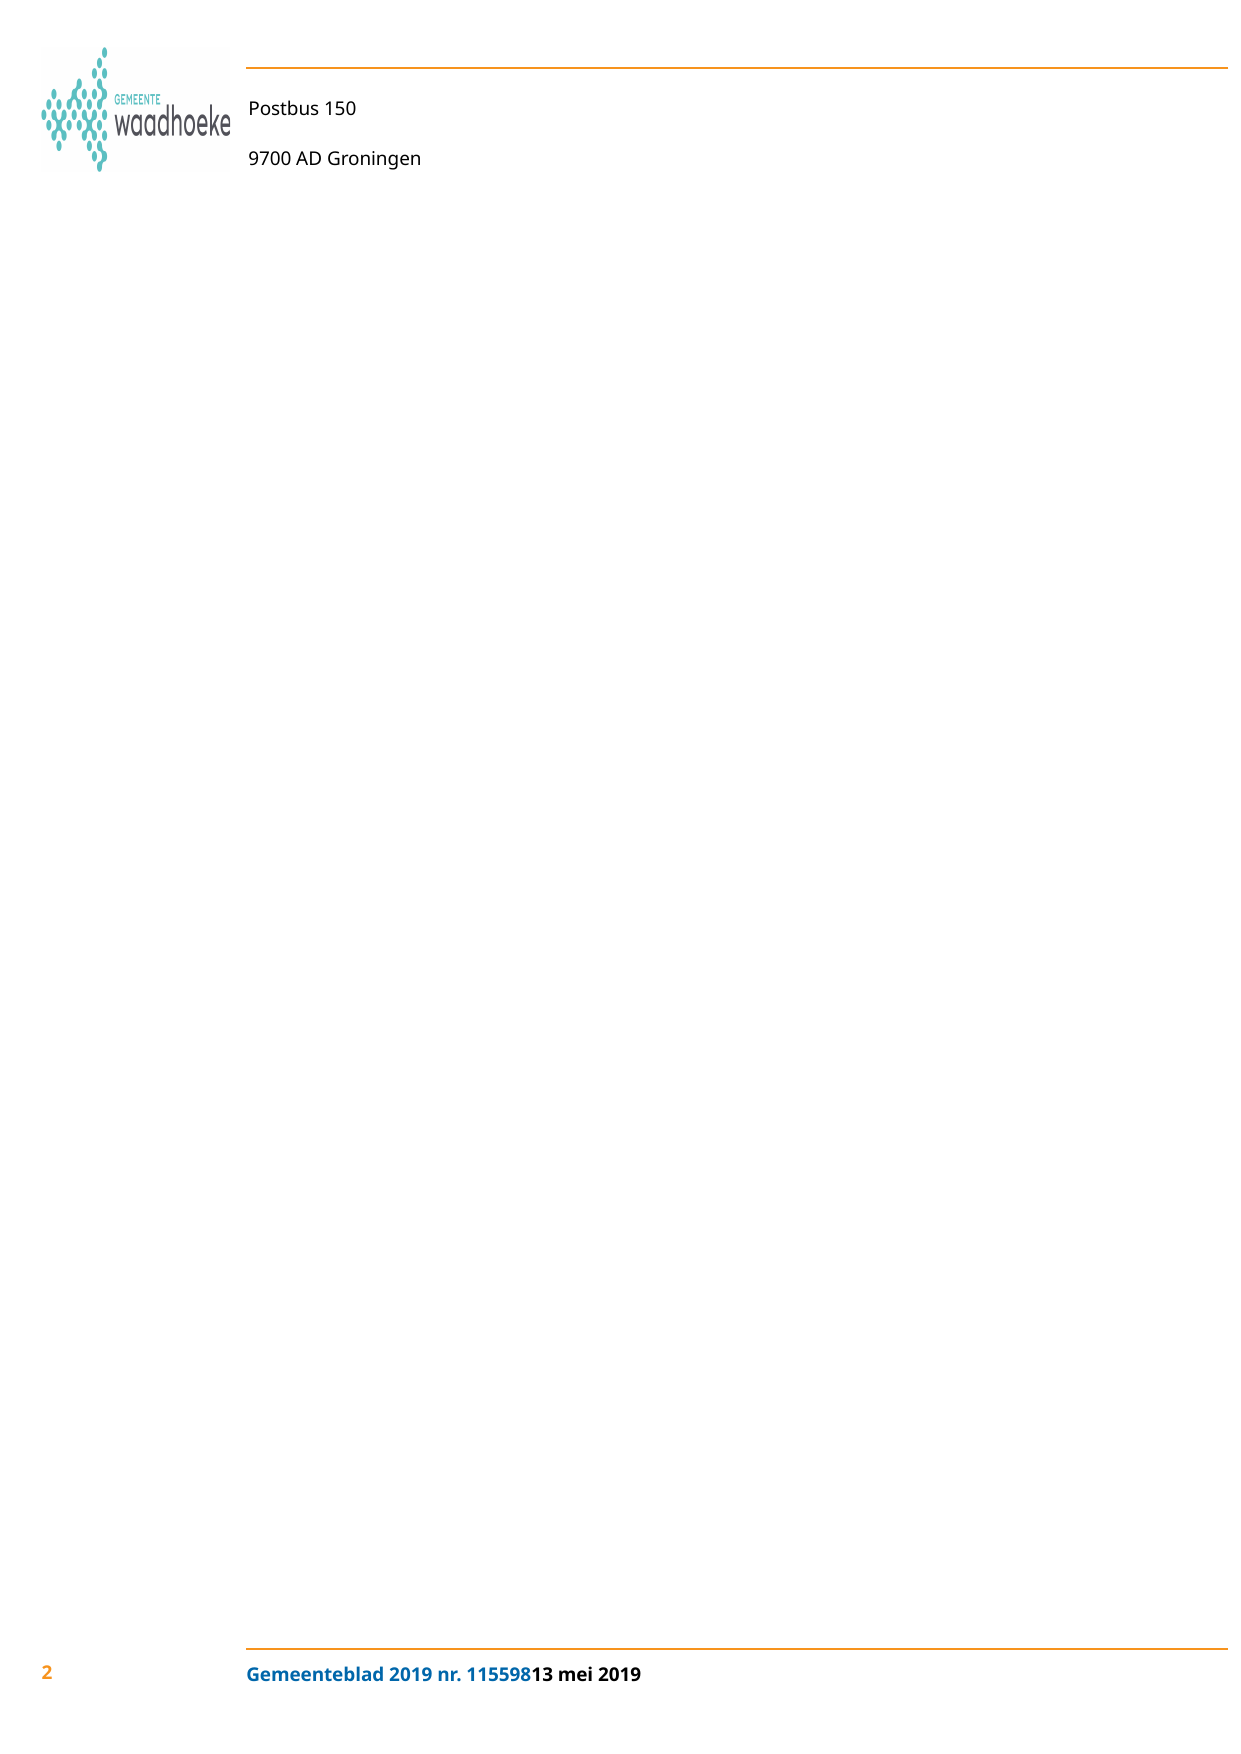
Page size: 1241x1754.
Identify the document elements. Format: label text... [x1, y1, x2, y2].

text Postbus 150 [248, 95, 1152, 121]
picture [41, 47, 231, 172]
text 9700 AD Groningen [248, 145, 1152, 171]
